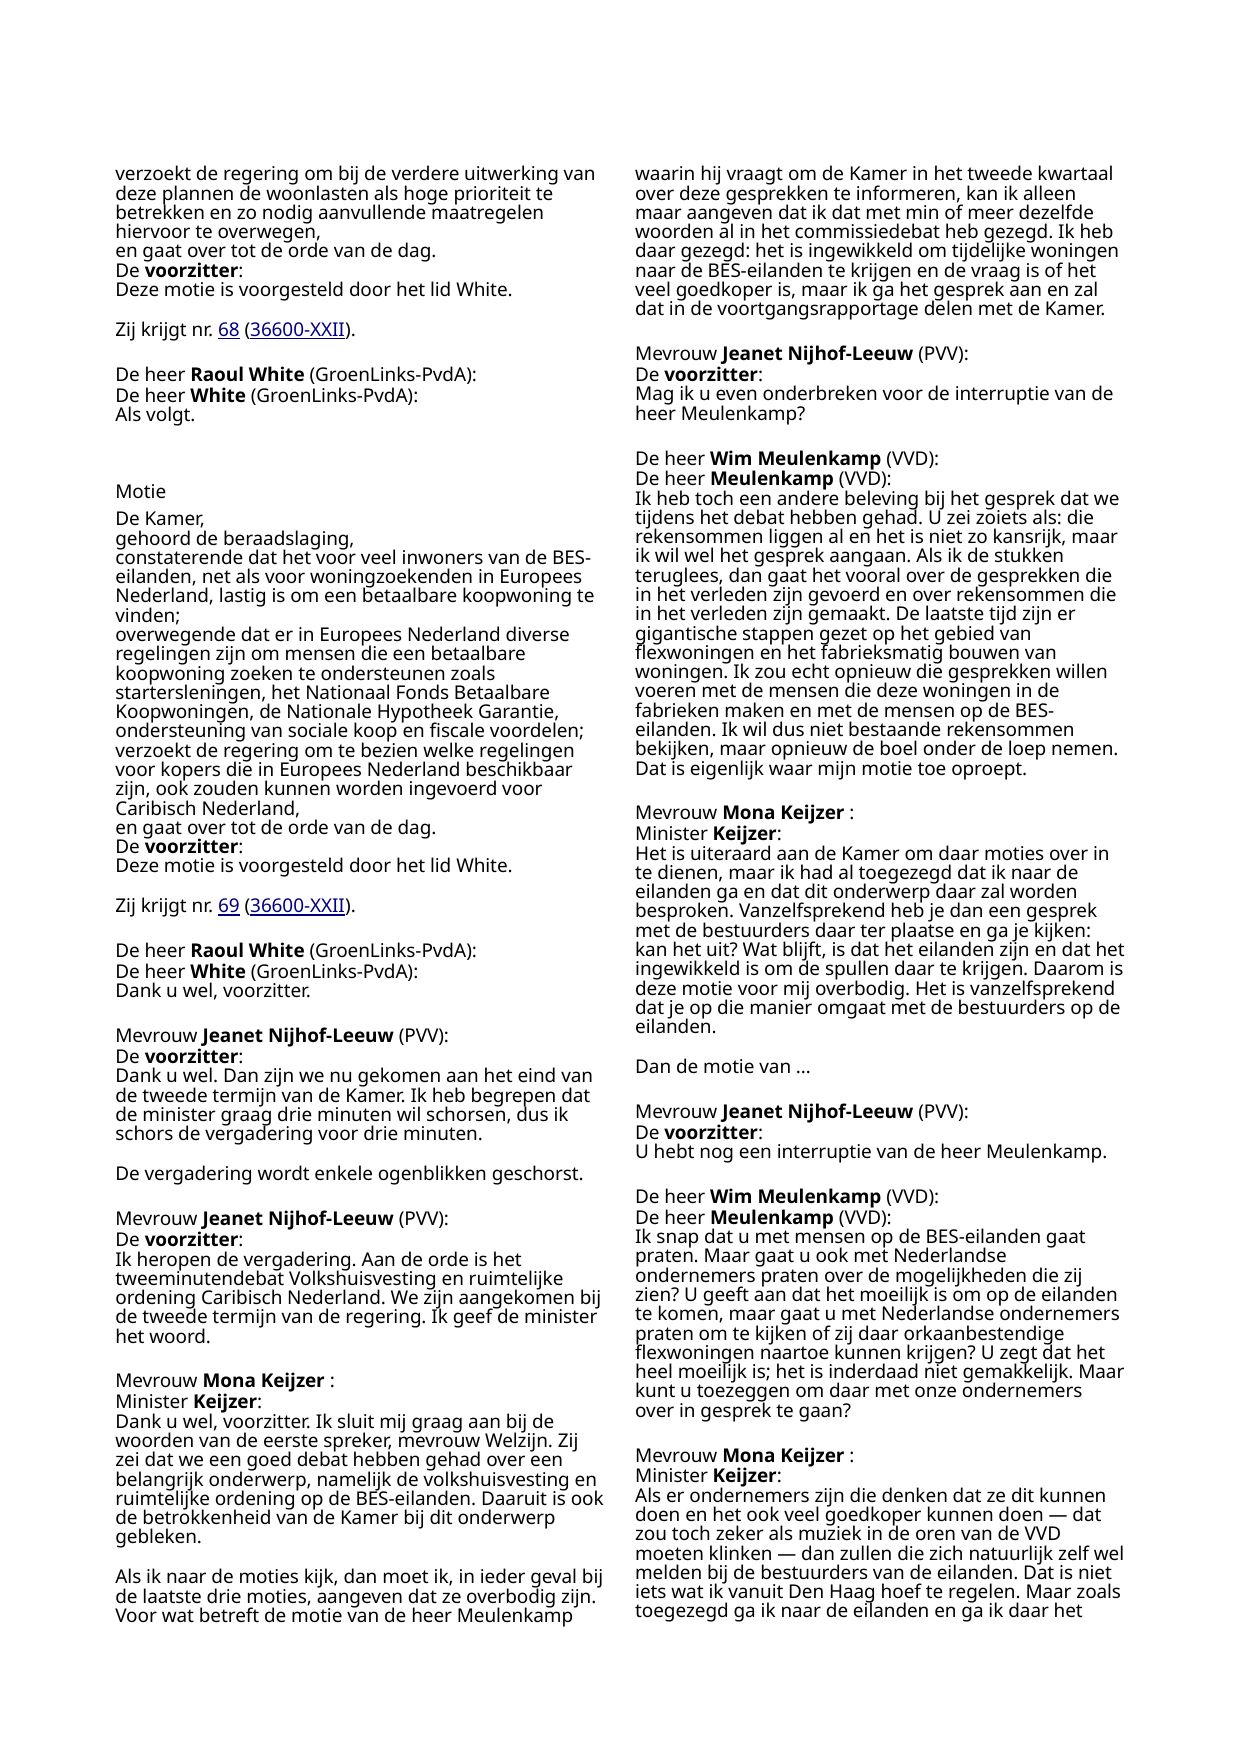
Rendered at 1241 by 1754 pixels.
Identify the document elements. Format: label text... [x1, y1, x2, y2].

text De voorzitter: [115, 838, 605, 857]
text Het is uiteraard aan de Kamer om daar moties over in te dienen, maar ik had al toegezegd dat ik naar de eilanden ga en dat dit onderwerp daar zal worden besproken. Vanzelfsprekend heb je dan een gesprek met de bestuurders daar ter plaatse en ga je kijken: kan het uit? Wat blijft, is dat het eilanden zijn en dat het ingewikkeld is om de spullen daar te krijgen. Daarom is deze motie voor mij overbodig. Het is vanzelfsprekend dat je op die manier omgaat met de bestuurders op de eilanden. [635, 844, 1125, 1037]
text Motie [115, 479, 605, 504]
text Mevrouw Jeanet Nijhof-Leeuw (PVV): [635, 1098, 1125, 1124]
text De Kamer, [115, 510, 605, 530]
text De heer Meulenkamp (VVD): [635, 470, 1125, 490]
text verzoekt de regering om te bezien welke regelingen voor kopers die in Europees Nederland beschikbaar zijn, ook zouden kunnen worden ingevoerd voor Caribisch Nederland, [115, 742, 605, 819]
text De voorzitter: [115, 262, 605, 281]
text Als er ondernemers zijn die denken dat ze dit kunnen doen en het ook veel goedkoper kunnen doen — dat zou toch zeker als muziek in de oren van de VVD moeten klinken — dan zullen die zich natuurlijk zelf wel melden bij de bestuurders van de eilanden. Dat is niet iets wat ik vanuit Den Haag hoef te regelen. Maar zoals toegezegd ga ik naar de eilanden en ga ik daar het [635, 1487, 1125, 1622]
text waarin hij vraagt om de Kamer in het tweede kwartaal over deze gesprekken te informeren, kan ik alleen maar aangeven dat ik dat met min of meer dezelfde woorden al in het commissiedebat heb gezegd. Ik heb daar gezegd: het is ingewikkeld om tijdelijke woningen naar de BES-eilanden te krijgen en de vraag is of het veel goedkoper is, maar ik ga het gesprek aan en zal dat in de voortgangsrapportage delen met de Kamer. [635, 165, 1125, 319]
text Mag ik u even onderbreken voor de interruptie van de heer Meulenkamp? [635, 385, 1125, 424]
text De heer Raoul White (GroenLinks-PvdA): [115, 937, 605, 963]
text Mevrouw Jeanet Nijhof-Leeuw (PVV): [115, 1022, 605, 1048]
text Deze motie is voorgesteld door het lid White. [115, 857, 605, 877]
text Minister Keijzer: [115, 1393, 605, 1413]
text De heer Raoul White (GroenLinks-PvdA): [115, 361, 605, 387]
text De vergadering wordt enkele ogenblikken geschorst. [115, 1165, 605, 1185]
text Minister Keijzer: [635, 1467, 1125, 1487]
text Dank u wel, voorzitter. Ik sluit mij graag aan bij de woorden van de eerste spreker, mevrouw Welzijn. Zij zei dat we een goed debat hebben gehad over een belangrijk onderwerp, namelijk de volkshuisvesting en ruimtelijke ordening op de BES-eilanden. Daaruit is ook de betrokkenheid van de Kamer bij dit onderwerp gebleken. [115, 1413, 605, 1548]
text Ik heropen de vergadering. Aan de orde is het tweeminutendebat Volkshuisvesting en ruimtelijke ordening Caribisch Nederland. We zijn aangekomen bij de tweede termijn van de regering. Ik geef de minister het woord. [115, 1251, 605, 1347]
text Dank u wel. Dan zijn we nu gekomen aan het eind van de tweede termijn van de Kamer. Ik heb begrepen dat de minister graag drie minuten wil schorsen, dus ik schors de vergadering voor drie minuten. [115, 1067, 605, 1144]
text De heer Wim Meulenkamp (VVD): [635, 445, 1125, 470]
text Zij krijgt nr. 68 (36600-XXII). [115, 321, 605, 340]
text De voorzitter: [115, 1048, 605, 1067]
text De voorzitter: [635, 366, 1125, 385]
text De voorzitter: [115, 1231, 605, 1251]
text constaterende dat het voor veel inwoners van de BES-eilanden, net als voor woningzoekenden in Europees Nederland, lastig is om een betaalbare koopwoning te vinden; [115, 549, 605, 626]
text Mevrouw Mona Keijzer : [635, 1442, 1125, 1467]
text Ik heb toch een andere beleving bij het gesprek dat we tijdens het debat hebben gehad. U zei zoiets als: die rekensommen liggen al en het is niet zo kansrijk, maar ik wil wel het gesprek aangaan. Als ik de stukken teruglees, dan gaat het vooral over de gesprekken die in het verleden zijn gevoerd en over rekensommen die in het verleden zijn gemaakt. De laatste tijd zijn er gigantische stappen gezet op het gebied van flexwoningen en het fabrieksmatig bouwen van woningen. Ik zou echt opnieuw die gesprekken willen voeren met de mensen die deze woningen in de fabrieken maken en met de mensen op de BES-eilanden. Ik wil dus niet bestaande rekensommen bekijken, maar opnieuw de boel onder de loep nemen. Dat is eigenlijk waar mijn motie toe oproept. [635, 490, 1125, 779]
text Dank u wel, voorzitter. [115, 982, 605, 1002]
text De voorzitter: [635, 1124, 1125, 1143]
text overwegende dat er in Europees Nederland diverse regelingen zijn om mensen die een betaalbare koopwoning zoeken te ondersteunen zoals startersleningen, het Nationaal Fonds Betaalbare Koopwoningen, de Nationale Hypotheek Garantie, ondersteuning van sociale koop en fiscale voordelen; [115, 626, 605, 742]
text Ik snap dat u met mensen op de BES-eilanden gaat praten. Maar gaat u ook met Nederlandse ondernemers praten over de mogelijkheden die zij zien? U geeft aan dat het moeilijk is om op de eilanden te komen, maar gaat u met Nederlandse ondernemers praten om te kijken of zij daar orkaanbestendige flexwoningen naartoe kunnen krijgen? U zegt dat het heel moeilijk is; het is inderdaad niet gemakkelijk. Maar kunt u toezeggen om daar met onze ondernemers over in gesprek te gaan? [635, 1228, 1125, 1421]
text U hebt nog een interruptie van de heer Meulenkamp. [635, 1143, 1125, 1162]
text Mevrouw Mona Keijzer : [635, 799, 1125, 825]
text en gaat over tot de orde van de dag. [115, 242, 605, 262]
text Zij krijgt nr. 69 (36600-XXII). [115, 897, 605, 917]
text De heer Meulenkamp (VVD): [635, 1209, 1125, 1228]
text gehoord de beraadslaging, [115, 530, 605, 549]
text Mevrouw Jeanet Nijhof-Leeuw (PVV): [115, 1206, 605, 1231]
text Mevrouw Mona Keijzer : [115, 1368, 605, 1393]
text Deze motie is voorgesteld door het lid White. [115, 281, 605, 300]
text De heer Wim Meulenkamp (VVD): [635, 1183, 1125, 1209]
text Als ik naar de moties kijk, dan moet ik, in ieder geval bij de laatste drie moties, aangeven dat ze overbodig zijn. Voor wat betreft de motie van de heer Meulenkamp [115, 1568, 605, 1626]
text De heer White (GroenLinks-PvdA): [115, 963, 605, 982]
text Dan de motie van … [635, 1058, 1125, 1077]
text verzoekt de regering om bij de verdere uitwerking van deze plannen de woonlasten als hoge prioriteit te betrekken en zo nodig aanvullende maatregelen hiervoor te overwegen, [115, 165, 605, 242]
text Als volgt. [115, 406, 605, 425]
text Mevrouw Jeanet Nijhof-Leeuw (PVV): [635, 340, 1125, 366]
text Minister Keijzer: [635, 825, 1125, 844]
text en gaat over tot de orde van de dag. [115, 819, 605, 838]
text De heer White (GroenLinks-PvdA): [115, 387, 605, 406]
